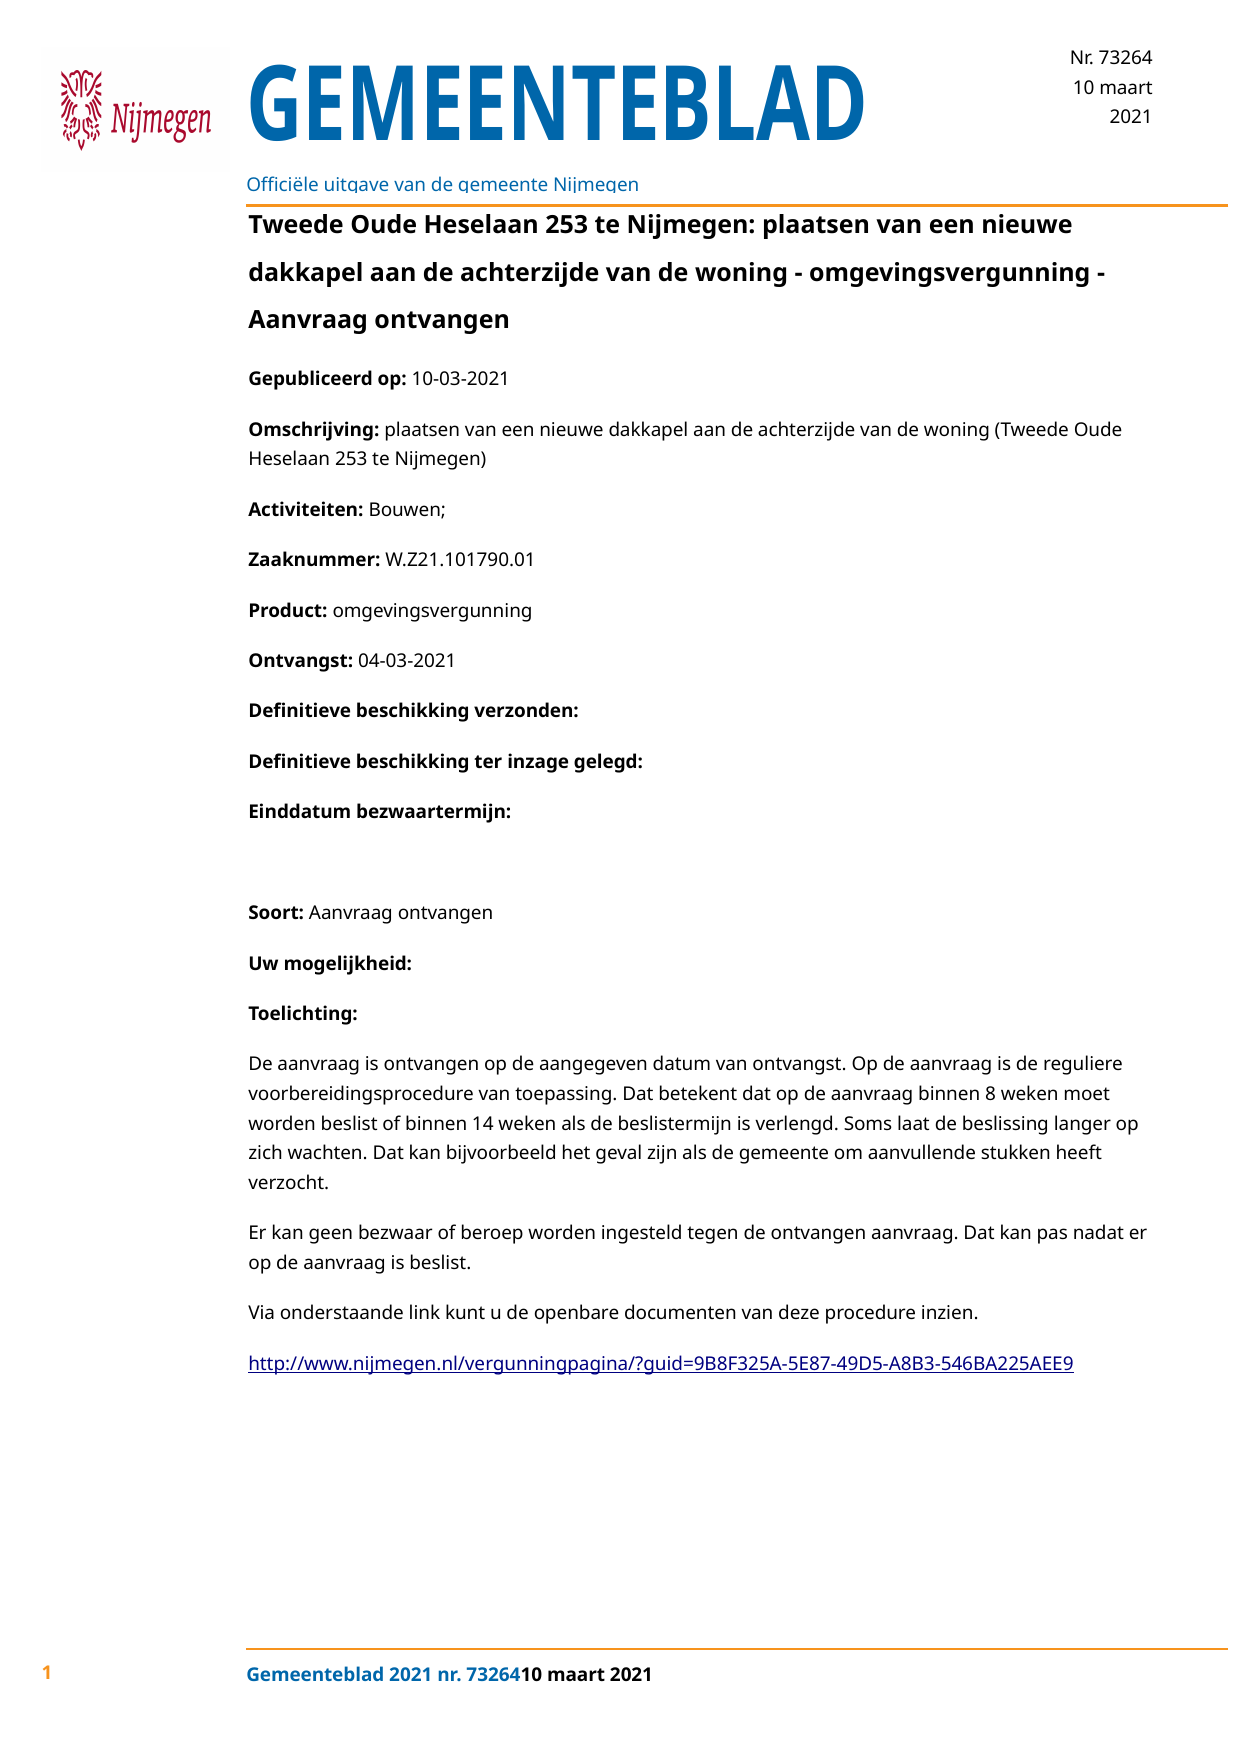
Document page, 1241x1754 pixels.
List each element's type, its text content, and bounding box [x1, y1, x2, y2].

text Via onderstaande link kunt u de openbare documenten van deze procedure inzien. [248, 1299, 1152, 1325]
text Definitieve beschikking verzonden: [248, 698, 1152, 723]
text Einddatum bezwaartermijn: [248, 798, 1152, 824]
text Tweede Oude Heselaan 253 te Nijmegen: plaatsen van een nieuwe dakkapel aan de achterzijde van de woning - omgevingsvergunning - Aanvraag ontvangen [248, 207, 1152, 336]
text Toelichting: [248, 1000, 1152, 1026]
text Ontvangst: 04-03-2021 [248, 647, 1152, 673]
text Soort: Aanvraag ontvangen [248, 899, 1152, 925]
text De aanvraag is ontvangen op de aangegeven datum van ontvangst. Op de aanvraag is de reguliere voorbereidingsprocedure van toepassing. Dat betekent dat op de aanvraag binnen 8 weken moet worden beslist of binnen 14 weken als de beslistermijn is verlengd. Soms laat de beslissing langer op zich wachten. Dat kan bijvoorbeeld het geval zijn als de gemeente om aanvullende stukken heeft verzocht. [248, 1051, 1152, 1194]
text Activiteiten: Bouwen; [248, 496, 1152, 522]
text http://www.nijmegen.nl/vergunningpagina/?guid=9B8F325A-5E87-49D5-A8B3-546BA225AEE9 [248, 1350, 1152, 1375]
text Product: omgevingsvergunning [248, 597, 1152, 622]
text Uw mogelijkheid: [248, 950, 1152, 975]
picture [41, 47, 231, 172]
text Zaaknummer: W.Z21.101790.01 [248, 546, 1152, 572]
text Omschrijving: plaatsen van een nieuwe dakkapel aan de achterzijde van de woning (Tweede Oude Heselaan 253 te Nijmegen) [248, 416, 1152, 471]
text Er kan geen bezwaar of beroep worden ingesteld tegen de ontvangen aanvraag. Dat kan pas nadat er op de aanvraag is beslist. [248, 1219, 1152, 1274]
text Gepubliceerd op: 10-03-2021 [248, 366, 1152, 391]
text Definitieve beschikking ter inzage gelegd: [248, 748, 1152, 774]
